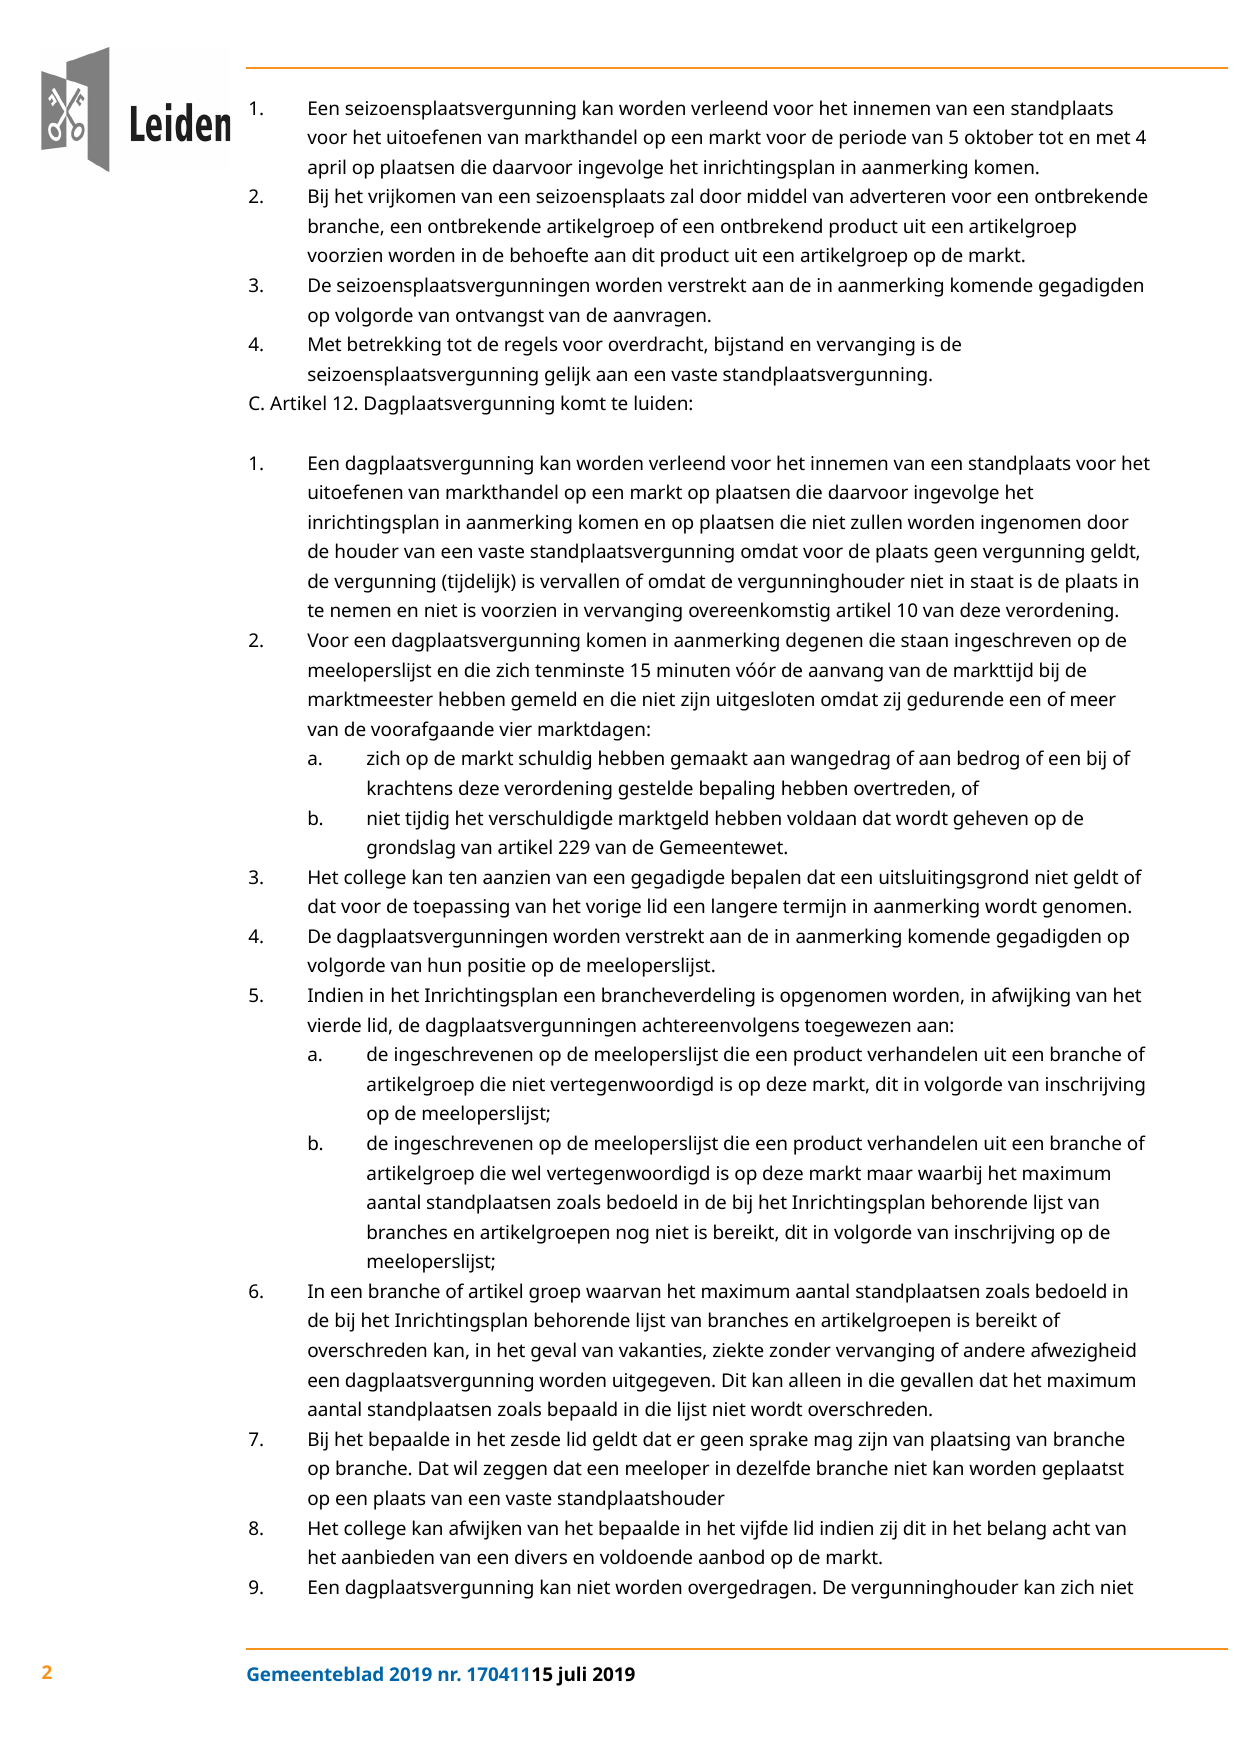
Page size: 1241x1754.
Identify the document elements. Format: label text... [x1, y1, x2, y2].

list niet tijdig het verschuldigde marktgeld hebben voldaan dat wordt geheven op de grondslag van artikel 229 van de Gemeentewet. [307, 805, 1152, 860]
text C. Artikel 12. Dagplaatsvergunning komt te luiden: [248, 391, 1152, 416]
list Het college kan ten aanzien van een gegadigde bepalen dat een uitsluitingsgrond niet geldt of dat voor de toepassing van het vorige lid een langere termijn in aanmerking wordt genomen. [248, 864, 1152, 919]
picture [41, 47, 231, 172]
list Bij het vrijkomen van een seizoensplaats zal door middel van adverteren voor een ontbrekende branche, een ontbrekende artikelgroep of een ontbrekend product uit een artikelgroep voorzien worden in de behoefte aan dit product uit een artikelgroep op de markt. [248, 183, 1152, 268]
list de ingeschrevenen op de meeloperslijst die een product verhandelen uit een branche of artikelgroep die wel vertegenwoordigd is op deze markt maar waarbij het maximum aantal standplaatsen zoals bedoeld in de bij het Inrichtingsplan behorende lijst van branches en artikelgroepen nog niet is bereikt, dit in volgorde van inschrijving op de meeloperslijst; [307, 1130, 1152, 1274]
list Het college kan afwijken van het bepaalde in het vijfde lid indien zij dit in het belang acht van het aanbieden van een divers en voldoende aanbod op de markt. [248, 1515, 1152, 1570]
list De dagplaatsvergunningen worden verstrekt aan de in aanmerking komende gegadigden op volgorde van hun positie op de meeloperslijst. [248, 923, 1152, 978]
list Indien in het Inrichtingsplan een brancheverdeling is opgenomen worden, in afwijking van het vierde lid, de dagplaatsvergunningen achtereenvolgens toegewezen aan: [248, 982, 1152, 1038]
list de ingeschrevenen op de meeloperslijst die een product verhandelen uit een branche of artikelgroep die niet vertegenwoordigd is op deze markt, dit in volgorde van inschrijving op de meeloperslijst; [307, 1041, 1152, 1126]
list Met betrekking tot de regels voor overdracht, bijstand en vervanging is de seizoensplaatsvergunning gelijk aan een vaste standplaatsvergunning. [248, 331, 1152, 387]
list Een seizoensplaatsvergunning kan worden verleend voor het innemen van een standplaats voor het uitoefenen van markthandel op een markt voor de periode van 5 oktober tot en met 4 april op plaatsen die daarvoor ingevolge het inrichtingsplan in aanmerking komen. [248, 95, 1152, 180]
list De seizoensplaatsvergunningen worden verstrekt aan de in aanmerking komende gegadigden op volgorde van ontvangst van de aanvragen. [248, 272, 1152, 328]
list In een branche of artikel groep waarvan het maximum aantal standplaatsen zoals bedoeld in de bij het Inrichtingsplan behorende lijst van branches en artikelgroepen is bereikt of overschreden kan, in het geval van vakanties, ziekte zonder vervanging of andere afwezigheid een dagplaatsvergunning worden uitgegeven. Dit kan alleen in die gevallen dat het maximum aantal standplaatsen zoals bepaald in die lijst niet wordt overschreden. [248, 1278, 1152, 1422]
list Bij het bepaalde in het zesde lid geldt dat er geen sprake mag zijn van plaatsing van branche op branche. Dat wil zeggen dat een meeloper in dezelfde branche niet kan worden geplaatst op een plaats van een vaste standplaatshouder [248, 1426, 1152, 1511]
list Voor een dagplaatsvergunning komen in aanmerking degenen die staan ingeschreven op de meeloperslijst en die zich tenminste 15 minuten vóór de aanvang van de markttijd bij de marktmeester hebben gemeld en die niet zijn uitgesloten omdat zij gedurende een of meer van de voorafgaande vier marktdagen: [248, 627, 1152, 742]
list Een dagplaatsvergunning kan niet worden overgedragen. De vergunninghouder kan zich niet [248, 1574, 1152, 1600]
list Een dagplaatsvergunning kan worden verleend voor het innemen van een standplaats voor het uitoefenen van markthandel op een markt op plaatsen die daarvoor ingevolge het inrichtingsplan in aanmerking komen en op plaatsen die niet zullen worden ingenomen door de houder van een vaste standplaatsvergunning omdat voor de plaats geen vergunning geldt, de vergunning (tijdelijk) is vervallen of omdat de vergunninghouder niet in staat is de plaats in te nemen en niet is voorzien in vervanging overeenkomstig artikel 10 van deze verordening. [248, 450, 1152, 623]
list zich op de markt schuldig hebben gemaakt aan wangedrag of aan bedrog of een bij of krachtens deze verordening gestelde bepaling hebben overtreden, of [307, 746, 1152, 801]
